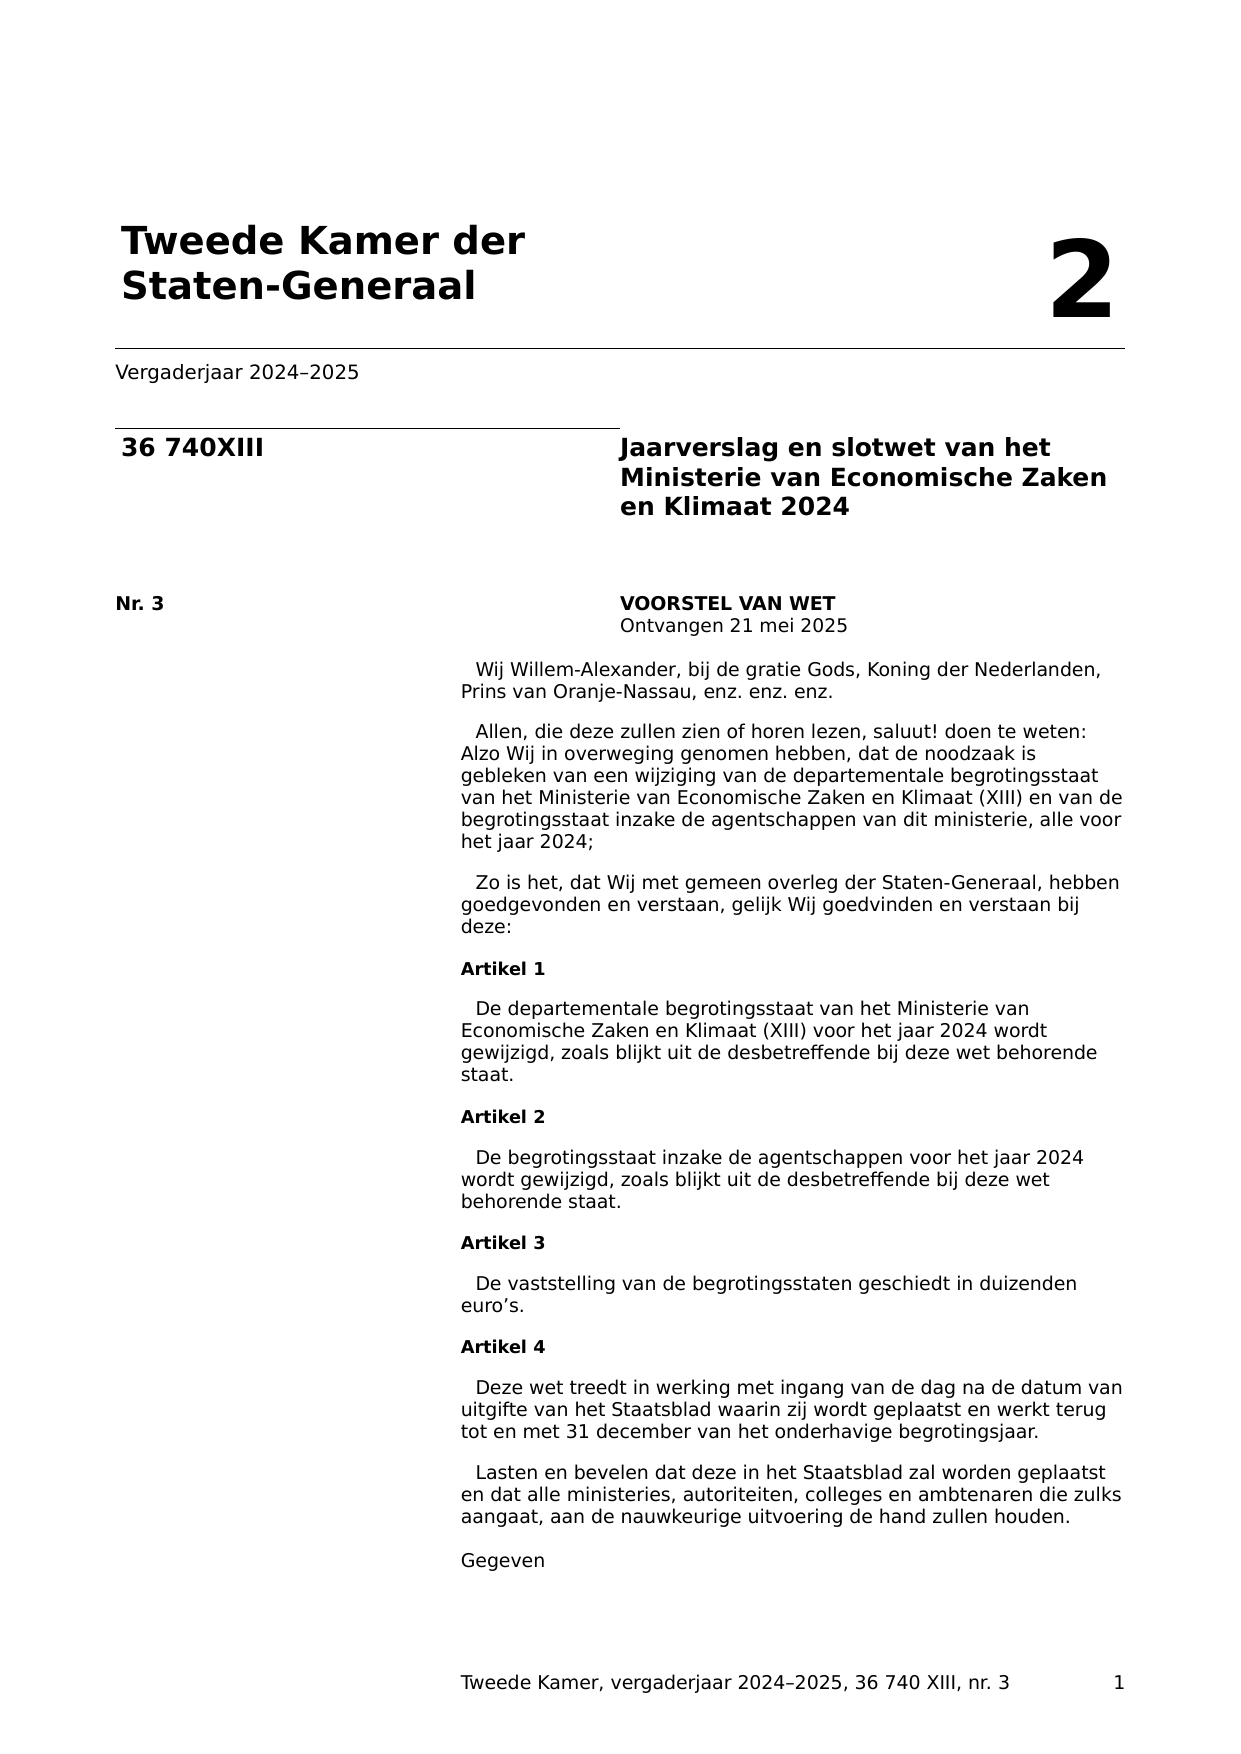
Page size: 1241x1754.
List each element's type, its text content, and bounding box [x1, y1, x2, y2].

text Wij Willem-Alexander, bij de gratie Gods, Koning der Nederlanden, Prins van Oranje-Nassau, enz. enz. enz. [461, 658, 1125, 702]
text De vaststelling van de begrotingsstaten geschiedt in duizenden euro’s. [461, 1273, 1125, 1317]
table_cell Vergaderjaar 2024–2025 [115, 349, 1125, 384]
title Artikel 1 [461, 957, 1125, 979]
text Zo is het, dat Wij met gemeen overleg der Staten-Generaal, hebben goedgevonden en verstaan, gelijk Wij goedvinden en verstaan bij deze: [461, 872, 1125, 938]
title Artikel 3 [461, 1231, 1125, 1254]
table_header 36 740XIII [115, 429, 620, 527]
table_header 2 [620, 213, 1125, 348]
text De begrotingsstaat inzake de agentschappen voor het jaar 2024 wordt gewijzigd, zoals blijkt uit de desbetreffende bij deze wet behorende staat. [461, 1147, 1125, 1212]
text De departementale begrotingsstaat van het Ministerie van Economische Zaken en Klimaat (XIII) voor het jaar 2024 wordt gewijzigd, zoals blijkt uit de desbetreffende bij deze wet behorende staat. [461, 998, 1125, 1086]
table_header Nr. 3 [115, 593, 620, 658]
title Artikel 2 [461, 1105, 1125, 1128]
title Artikel 4 [461, 1336, 1125, 1358]
text Deze wet treedt in werking met ingang van de dag na de datum van uitgifte van het Staatsblad waarin zij wordt geplaatst en werkt terug tot en met 31 december van het onderhavige begrotingsjaar. [461, 1377, 1125, 1443]
table_header Jaarverslag en slotwet van het Ministerie van Economische Zaken en Klimaat 2024 [620, 428, 1125, 527]
table_header Voorstel van wet Ontvangen 21 mei 2025 [620, 593, 1125, 658]
text Gegeven [461, 1550, 1125, 1572]
table_header Tweede Kamer der Staten-Generaal [115, 213, 620, 348]
text Allen, die deze zullen zien of horen lezen, saluut! doen te weten: Alzo Wij in overweging genomen hebben, dat de noodzaak is gebleken van een wijziging van de departementale begrotingsstaat van het Ministerie van Economische Zaken en Klimaat (XIII) en van de begrotingsstaat inzake de agentschappen van dit ministerie, alle voor het jaar 2024; [461, 721, 1125, 853]
text Lasten en bevelen dat deze in het Staatsblad zal worden geplaatst en dat alle ministeries, autoriteiten, colleges en ambtenaren die zulks aangaat, aan de nauwkeurige uitvoering de hand zullen houden. [461, 1462, 1125, 1528]
